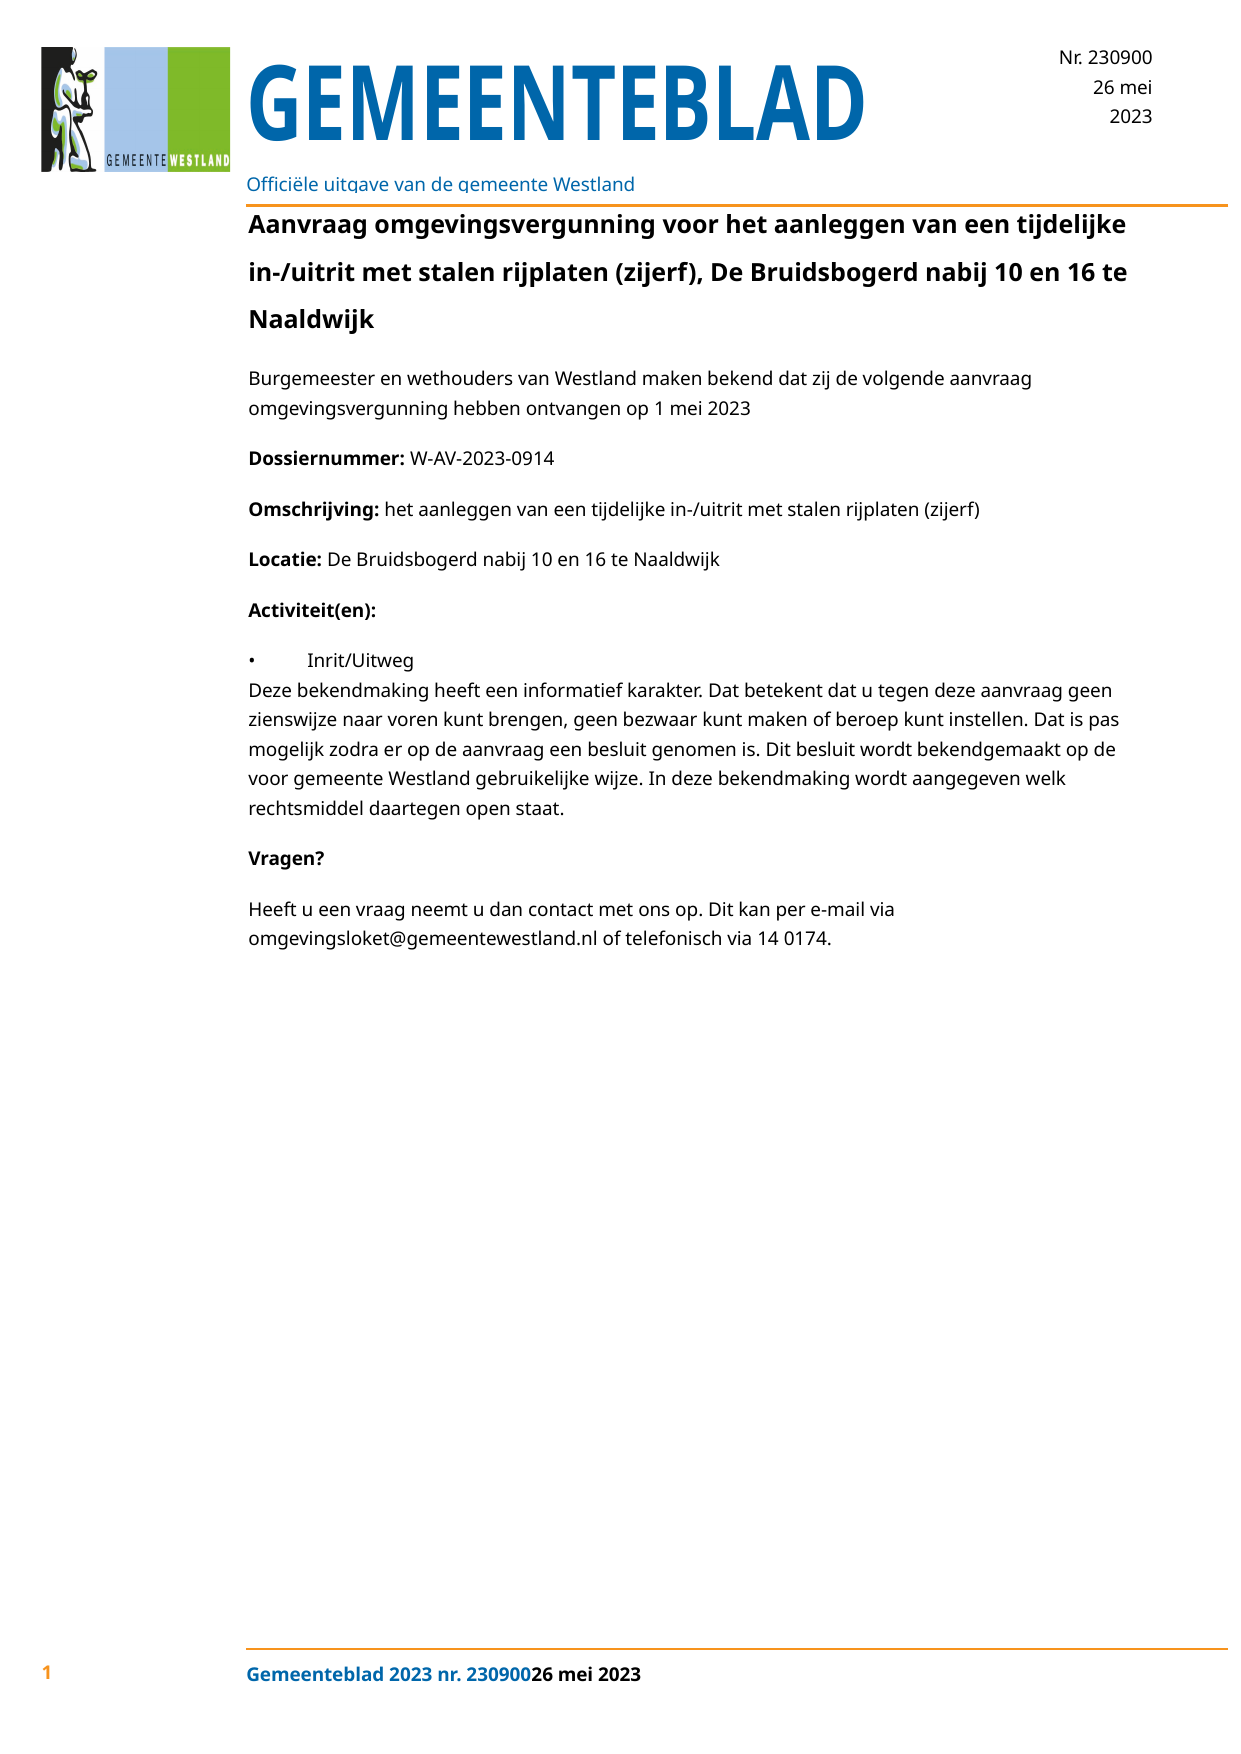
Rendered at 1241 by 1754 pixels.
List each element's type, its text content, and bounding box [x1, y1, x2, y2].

text Omschrijving: het aanleggen van een tijdelijke in-/uitrit met stalen rijplaten (zijerf) [248, 496, 1152, 522]
text Vragen? [248, 846, 1152, 871]
text Activiteit(en): [248, 597, 1152, 622]
picture [41, 47, 231, 172]
text Deze bekendmaking heeft een informatief karakter. Dat betekent dat u tegen deze aanvraag geen zienswijze naar voren kunt brengen, geen bezwaar kunt maken of beroep kunt instellen. Dat is pas mogelijk zodra er op de aanvraag een besluit genomen is. Dit besluit wordt bekendgemaakt op de voor gemeente Westland gebruikelijke wijze. In deze bekendmaking wordt aangegeven welk rechtsmiddel daartegen open staat. [248, 677, 1152, 821]
text Locatie: De Bruidsbogerd nabij 10 en 16 te Naaldwijk [248, 546, 1152, 572]
text Dossiernummer: W-AV-2023-0914 [248, 446, 1152, 471]
list Inrit/Uitweg [248, 647, 1152, 673]
text Burgemeester en wethouders van Westland maken bekend dat zij de volgende aanvraag omgevingsvergunning hebben ontvangen op 1 mei 2023 [248, 366, 1152, 421]
text Aanvraag omgevingsvergunning voor het aanleggen van een tijdelijke in-/uitrit met stalen rijplaten (zijerf), De Bruidsbogerd nabij 10 en 16 te Naaldwijk [248, 207, 1152, 336]
text Heeft u een vraag neemt u dan contact met ons op. Dit kan per e-mail via omgevingsloket@gemeentewestland.nl of telefonisch via 14 0174. [248, 896, 1152, 951]
